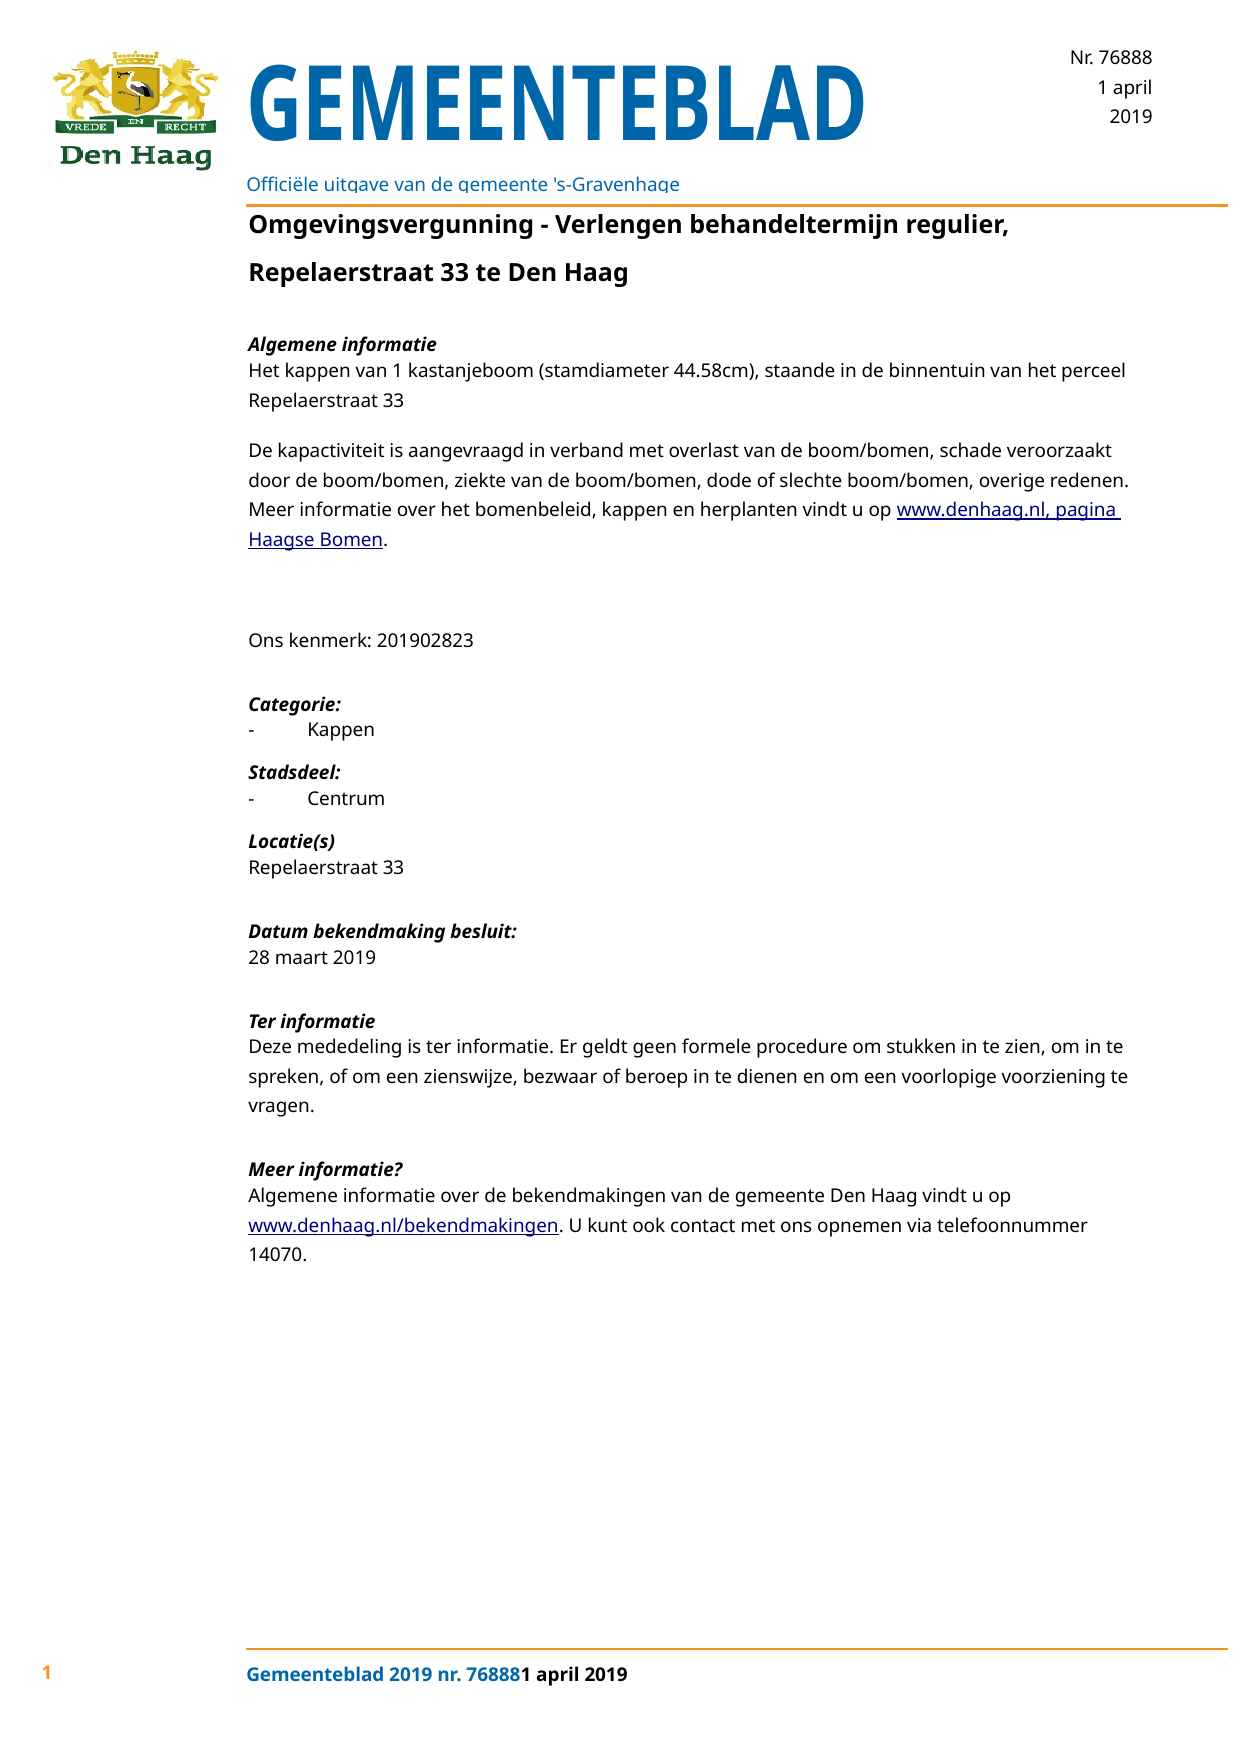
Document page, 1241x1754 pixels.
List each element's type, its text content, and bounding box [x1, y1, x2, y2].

list Centrum [248, 785, 1152, 811]
text Algemene informatie over de bekendmakingen van de gemeente Den Haag vindt u op www.denhaag.nl/bekendmakingen. U kunt ook contact met ons opnemen via telefoonnummer 14070. [248, 1182, 1152, 1267]
text Ons kenmerk: 201902823 [248, 627, 1152, 652]
text Stadsdeel: [248, 759, 1152, 785]
text Ter informatie [248, 1008, 1152, 1033]
text Categorie: [248, 691, 1152, 716]
text Algemene informatie [248, 331, 1152, 357]
text 28 maart 2019 [248, 944, 1152, 969]
picture [41, 47, 231, 172]
text Datum bekendmaking besluit: [248, 918, 1152, 944]
text Meer informatie? [248, 1157, 1152, 1182]
text De kapactiviteit is aangevraagd in verband met overlast van de boom/bomen, schade veroorzaakt door de boom/bomen, ziekte van de boom/bomen, dode of slechte boom/bomen, overige redenen. Meer informatie over het bomenbeleid, kappen en herplanten vindt u op www.denhaag.nl, pagina Haagse Bomen. [248, 437, 1152, 552]
text Repelaerstraat 33 [248, 854, 1152, 880]
text Het kappen van 1 kastanjeboom (stamdiameter 44.58cm), staande in de binnentuin van het perceel Repelaerstraat 33 [248, 357, 1152, 412]
text Deze mededeling is ter informatie. Er geldt geen formele procedure om stukken in te zien, om in te spreken, of om een zienswijze, bezwaar of beroep in te dienen en om een voorlopige voorziening te vragen. [248, 1033, 1152, 1118]
text Locatie(s) [248, 828, 1152, 854]
text Omgevingsvergunning - Verlengen behandeltermijn regulier, Repelaerstraat 33 te Den Haag [248, 207, 1152, 288]
list Kappen [248, 716, 1152, 742]
